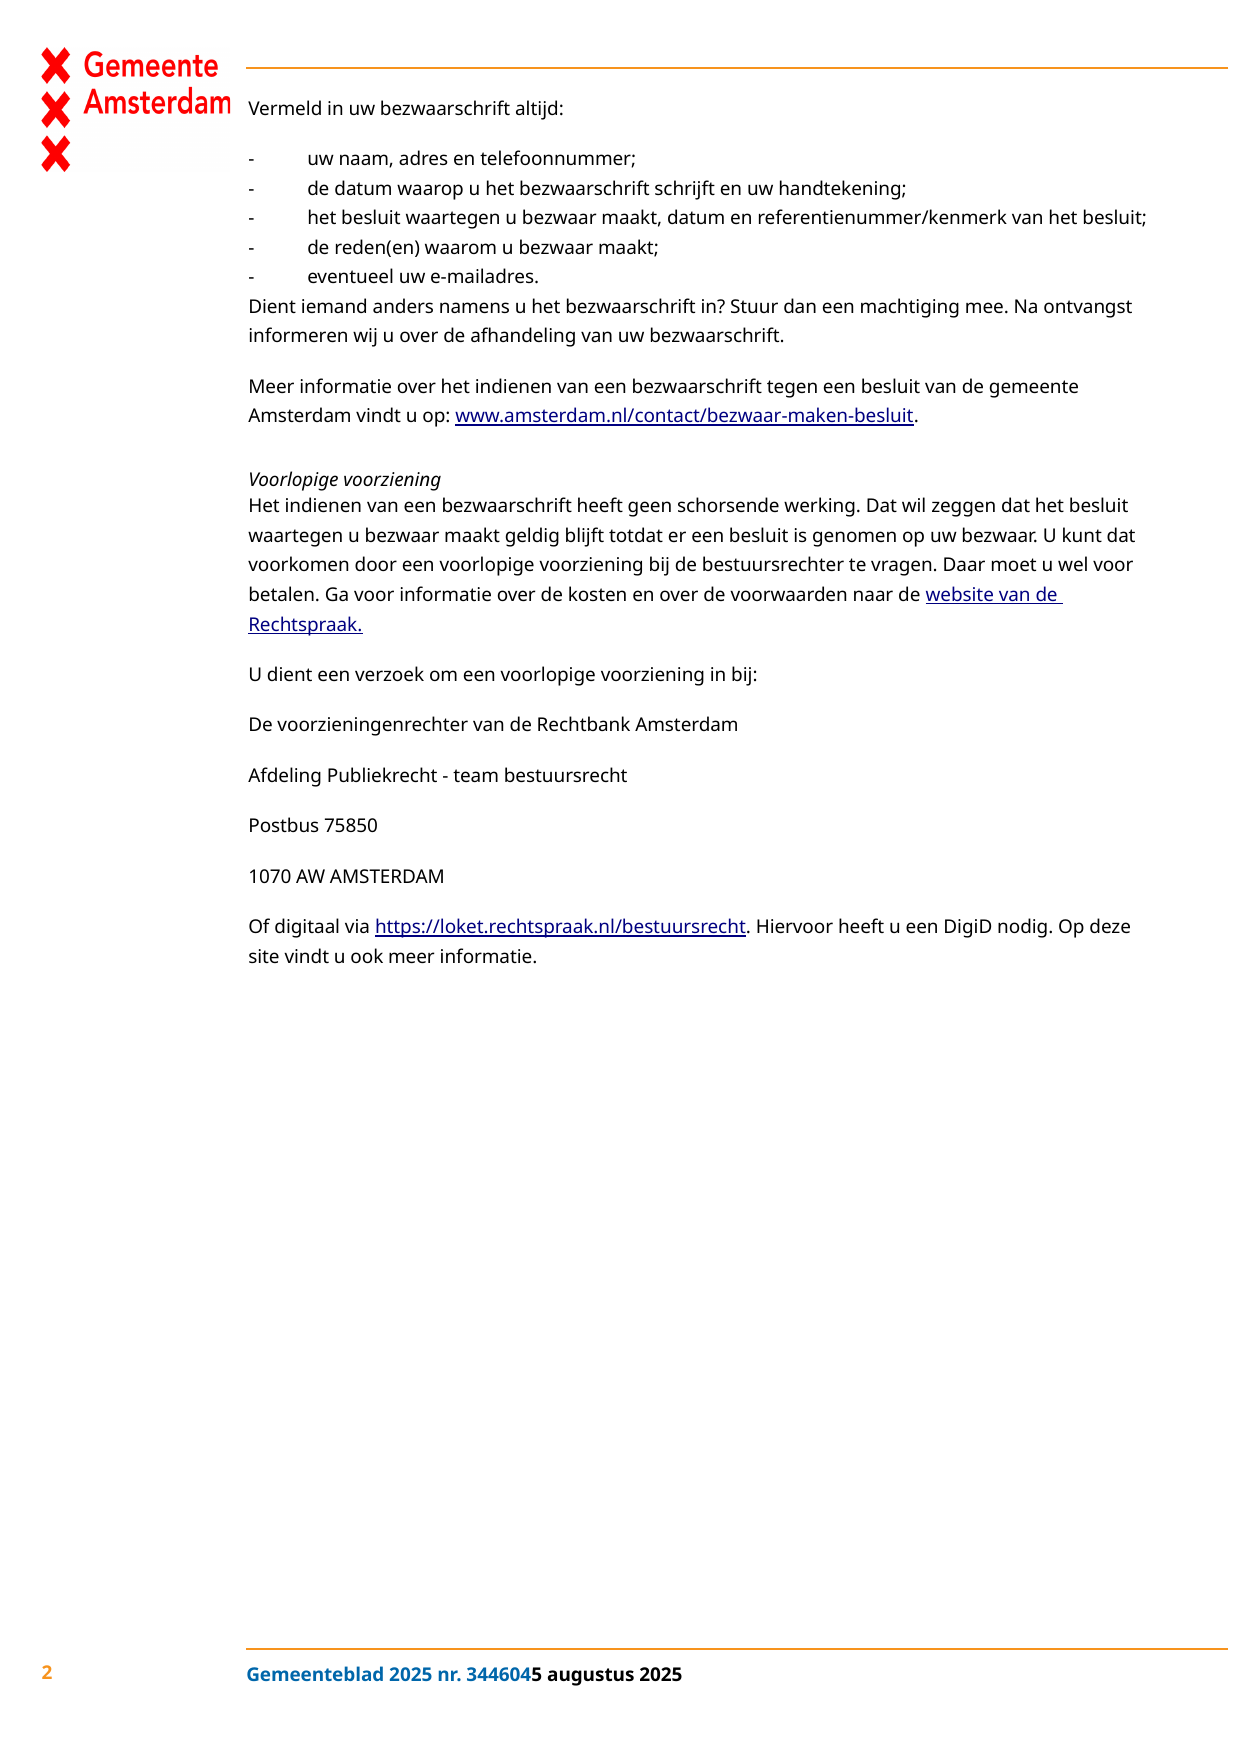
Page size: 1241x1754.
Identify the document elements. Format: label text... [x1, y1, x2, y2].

text Het indienen van een bezwaarschrift heeft geen schorsende werking. Dat wil zeggen dat het besluit waartegen u bezwaar maakt geldig blijft totdat er een besluit is genomen op uw bezwaar. U kunt dat voorkomen door een voorlopige voorziening bij de bestuursrechter te vragen. Daar moet u wel voor betalen. Ga voor informatie over de kosten en over de voorwaarden naar de website van de Rechtspraak. [248, 492, 1152, 636]
list het besluit waartegen u bezwaar maakt, datum en referentienummer/kenmerk van het besluit; [248, 204, 1152, 230]
text De voorzieningenrechter van de Rechtbank Amsterdam [248, 712, 1152, 737]
list de reden(en) waarom u bezwaar maakt; [248, 234, 1152, 260]
text Voorlopige voorziening [248, 467, 1152, 492]
list de datum waarop u het bezwaarschrift schrijft en uw handtekening; [248, 175, 1152, 201]
text Postbus 75850 [248, 812, 1152, 838]
picture [41, 47, 231, 172]
text U dient een verzoek om een voorlopige voorziening in bij: [248, 661, 1152, 687]
text Vermeld in uw bezwaarschrift altijd: [248, 95, 1152, 121]
text 1070 AW AMSTERDAM [248, 863, 1152, 888]
text Afdeling Publiekrecht - team bestuursrecht [248, 762, 1152, 788]
text Of digitaal via https://loket.rechtspraak.nl/bestuursrecht. Hiervoor heeft u een DigiD nodig. Op deze site vindt u ook meer informatie. [248, 913, 1152, 968]
text Dient iemand anders namens u het bezwaarschrift in? Stuur dan een machtiging mee. Na ontvangst informeren wij u over de afhandeling van uw bezwaarschrift. [248, 293, 1152, 348]
list uw naam, adres en telefoonnummer; [248, 145, 1152, 171]
text Meer informatie over het indienen van een bezwaarschrift tegen een besluit van de gemeente Amsterdam vindt u op: www.amsterdam.nl/contact/bezwaar-maken-besluit. [248, 373, 1152, 428]
list eventueel uw e-mailadres. [248, 263, 1152, 289]
